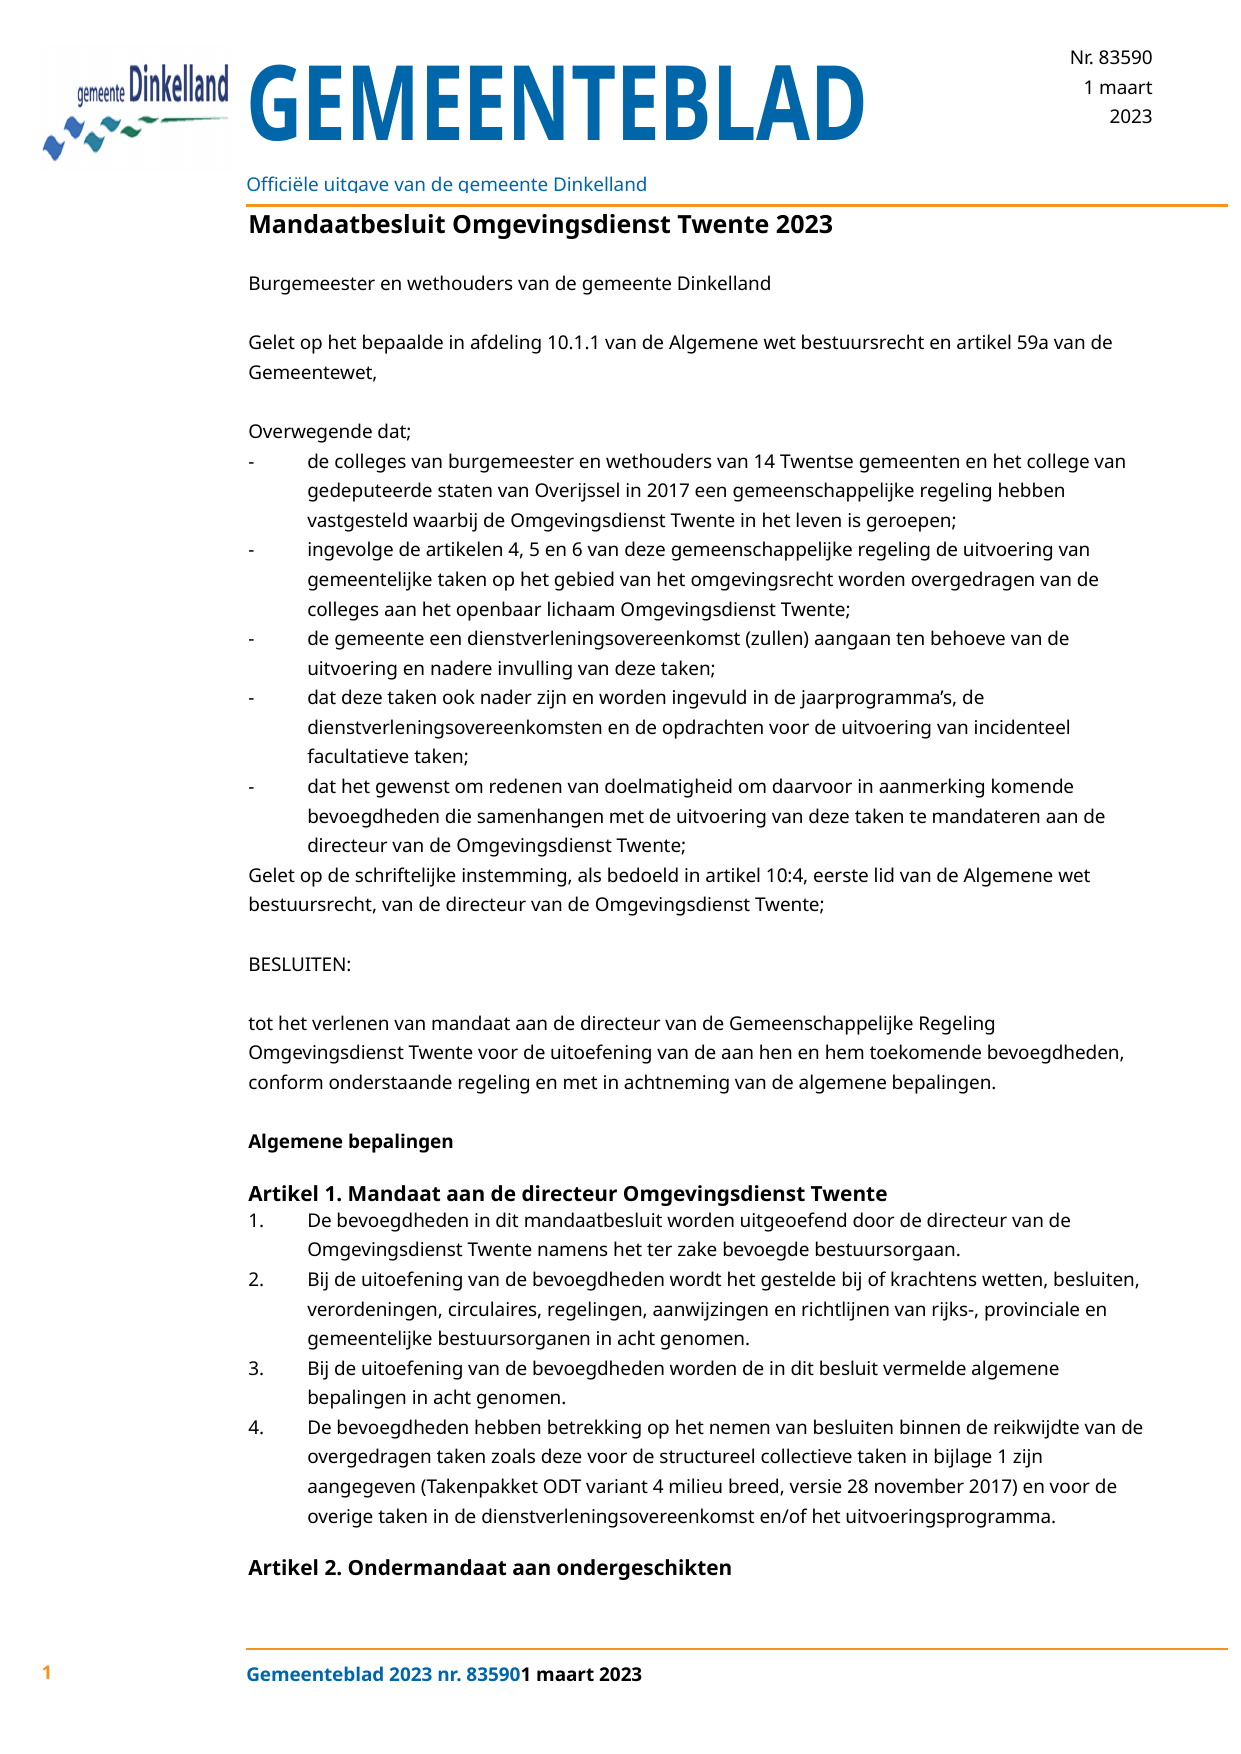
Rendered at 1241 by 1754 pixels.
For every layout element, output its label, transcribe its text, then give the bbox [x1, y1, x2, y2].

text Mandaatbesluit Omgevingsdienst Twente 2023 [248, 207, 1152, 241]
text Overwegende dat; [248, 418, 1152, 444]
list de gemeente een dienstverleningsovereenkomst (zullen) aangaan ten behoeve van de uitvoering en nadere invulling van deze taken; [248, 625, 1152, 681]
list Bij de uitoefening van de bevoegdheden wordt het gestelde bij of krachtens wetten, besluiten, verordeningen, circulaires, regelingen, aanwijzingen en richtlijnen van rijks-, provinciale en gemeentelijke bestuursorganen in acht genomen. [248, 1266, 1152, 1351]
list de colleges van burgemeester en wethouders van 14 Twentse gemeenten en het college van gedeputeerde staten van Overijssel in 2017 een gemeenschappelijke regeling hebben vastgesteld waarbij de Omgevingsdienst Twente in het leven is geroepen; [248, 448, 1152, 533]
list Bij de uitoefening van de bevoegdheden worden de in dit besluit vermelde algemene bepalingen in acht genomen. [248, 1355, 1152, 1410]
text Gelet op de schriftelijke instemming, als bedoeld in artikel 10:4, eerste lid van de Algemene wet bestuursrecht, van de directeur van de Omgevingsdienst Twente; [248, 862, 1152, 917]
list dat deze taken ook nader zijn en worden ingevuld in de jaarprogramma’s, de dienstverleningsovereenkomsten en de opdrachten voor de uitvoering van incidenteel facultatieve taken; [248, 684, 1152, 769]
list ingevolge de artikelen 4, 5 en 6 van deze gemeenschappelijke regeling de uitvoering van gemeentelijke taken op het gebied van het omgevingsrecht worden overgedragen van de colleges aan het openbaar lichaam Omgevingsdienst Twente; [248, 537, 1152, 621]
list De bevoegdheden hebben betrekking op het nemen van besluiten binnen de reikwijdte van de overgedragen taken zoals deze voor de structureel collectieve taken in bijlage 1 zijn aangegeven (Takenpakket ODT variant 4 milieu breed, versie 28 november 2017) en voor de overige taken in de dienstverleningsovereenkomst en/of het uitvoeringsprogramma. [248, 1414, 1152, 1529]
picture [41, 47, 231, 172]
list dat het gewenst om redenen van doelmatigheid om daarvoor in aanmerking komende bevoegdheden die samenhangen met de uitvoering van deze taken te mandateren aan de directeur van de Omgevingsdienst Twente; [248, 773, 1152, 858]
text Gelet op het bepaalde in afdeling 10.1.1 van de Algemene wet bestuursrecht en artikel 59a van de Gemeentewet, [248, 329, 1152, 385]
text BESLUITEN: [248, 951, 1152, 976]
text Artikel 1. Mandaat aan de directeur Omgevingsdienst Twente [248, 1179, 1152, 1207]
text tot het verlenen van mandaat aan de directeur van de Gemeenschappelijke Regeling Omgevingsdienst Twente voor de uitoefening van de aan hen en hem toekomende bevoegdheden, conform onderstaande regeling en met in achtneming van de algemene bepalingen. [248, 1010, 1152, 1095]
list De bevoegdheden in dit mandaatbesluit worden uitgeoefend door de directeur van de Omgevingsdienst Twente namens het ter zake bevoegde bestuursorgaan. [248, 1207, 1152, 1262]
text Algemene bepalingen [248, 1128, 1152, 1154]
text Burgemeester en wethouders van de gemeente Dinkelland [248, 270, 1152, 296]
text Artikel 2. Ondermandaat aan ondergeschikten [248, 1553, 1152, 1582]
